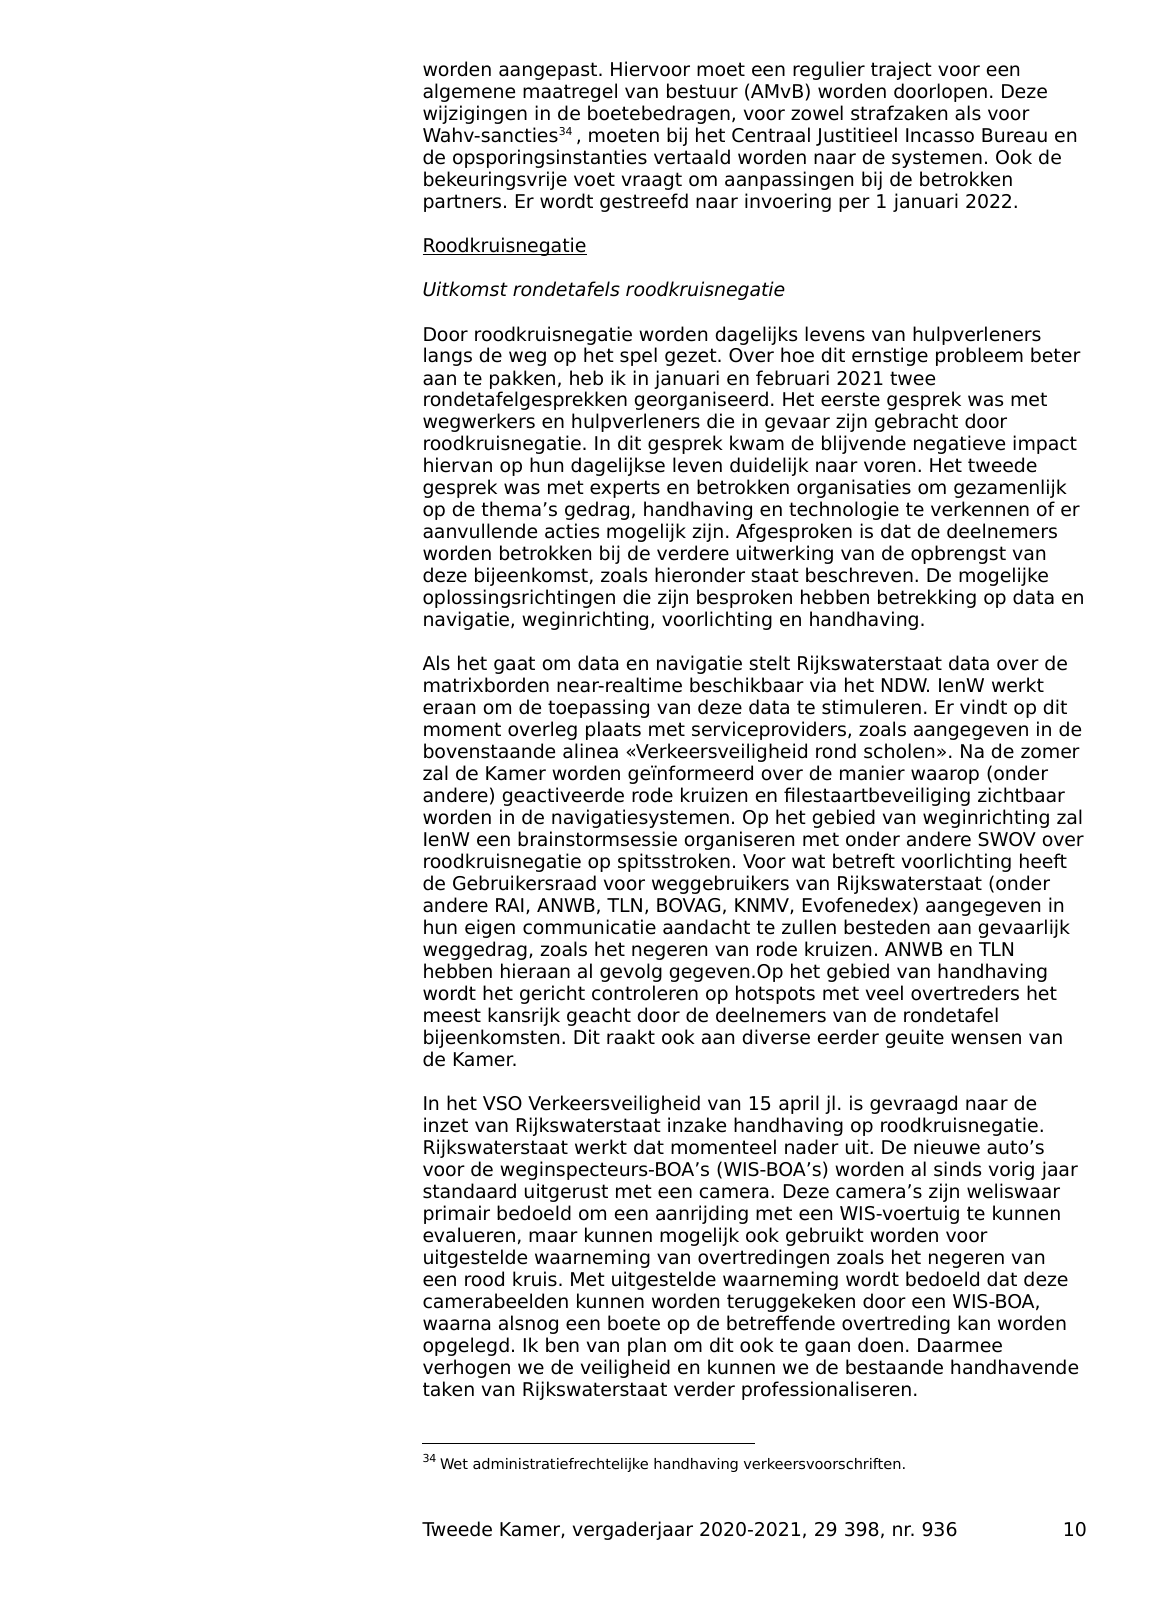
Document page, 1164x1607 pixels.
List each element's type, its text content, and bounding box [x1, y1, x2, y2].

text Door roodkruisnegatie worden dagelijks levens van hulpverleners langs de weg op het spel gezet. Over hoe dit ernstige probleem beter aan te pakken, heb ik in januari en februari 2021 twee rondetafelgesprekken georganiseerd. Het eerste gesprek was met wegwerkers en hulpverleners die in gevaar zijn gebracht door roodkruisnegatie. In dit gesprek kwam de blijvende negatieve impact hiervan op hun dagelijkse leven duidelijk naar voren. Het tweede gesprek was met experts en betrokken organisaties om gezamenlijk op de thema’s gedrag, handhaving en technologie te verkennen of er aanvullende acties mogelijk zijn. Afgesproken is dat de deelnemers worden betrokken bij de verdere uitwerking van de opbrengst van deze bijeenkomst, zoals hieronder staat beschreven. De mogelijke oplossingsrichtingen die zijn besproken hebben betrekking op data en navigatie, weginrichting, voorlichting en handhaving. [422, 323, 1087, 631]
text In het VSO Verkeersveiligheid van 15 april jl. is gevraagd naar de inzet van Rijkswaterstaat inzake handhaving op roodkruisnegatie. Rijkswaterstaat werkt dat momenteel nader uit. De nieuwe auto’s voor de weginspecteurs-BOA’s (WIS-BOA’s) worden al sinds vorig jaar standaard uitgerust met een camera. Deze camera’s zijn weliswaar primair bedoeld om een aanrijding met een WIS-voertuig te kunnen evalueren, maar kunnen mogelijk ook gebruikt worden voor uitgestelde waarneming van overtredingen zoals het negeren van een rood kruis. Met uitgestelde waarneming wordt bedoeld dat deze camerabeelden kunnen worden teruggekeken door een WIS-BOA, waarna alsnog een boete op de betreffende overtreding kan worden opgelegd. Ik ben van plan om dit ook te gaan doen. Daarmee verhogen we de veiligheid en kunnen we de bestaande handhavende taken van Rijkswaterstaat verder professionaliseren. [422, 1093, 1087, 1401]
subtitle Roodkruisnegatie [422, 235, 1087, 257]
text Wet administratiefrechtelijke handhaving verkeersvoorschriften. [422, 1452, 1087, 1474]
text Als het gaat om data en navigatie stelt Rijkswaterstaat data over de matrixborden near-realtime beschikbaar via het NDW. IenW werkt eraan om de toepassing van deze data te stimuleren. Er vindt op dit moment overleg plaats met serviceproviders, zoals aangegeven in de bovenstaande alinea «Verkeersveiligheid rond scholen». Na de zomer zal de Kamer worden geïnformeerd over de manier waarop (onder andere) geactiveerde rode kruizen en filestaartbeveiliging zichtbaar worden in de navigatiesystemen. Op het gebied van weginrichting zal IenW een brainstormsessie organiseren met onder andere SWOV over roodkruisnegatie op spitsstroken. Voor wat betreft voorlichting heeft de Gebruikersraad voor weggebruikers van Rijkswaterstaat (onder andere RAI, ANWB, TLN, BOVAG, KNMV, Evofenedex) aangegeven in hun eigen communicatie aandacht te zullen besteden aan gevaarlijk weggedrag, zoals het negeren van rode kruizen. ANWB en TLN hebben hieraan al gevolg gegeven.Op het gebied van handhaving wordt het gericht controleren op hotspots met veel overtreders het meest kansrijk geacht door de deelnemers van de rondetafel bijeenkomsten. Dit raakt ook aan diverse eerder geuite wensen van de Kamer. [422, 653, 1087, 1071]
subtitle Uitkomst rondetafels roodkruisnegatie [422, 279, 1087, 301]
text worden aangepast. Hiervoor moet een regulier traject voor een algemene maatregel van bestuur (AMvB) worden doorlopen. Deze wijzigingen in de boetebedragen, voor zowel strafzaken als voor Wahv-sancties, moeten bij het Centraal Justitieel Incasso Bureau en de opsporingsinstanties vertaald worden naar de systemen. Ook de bekeuringsvrije voet vraagt om aanpassingen bij de betrokken partners. Er wordt gestreefd naar invoering per 1 januari 2022. [422, 59, 1087, 213]
